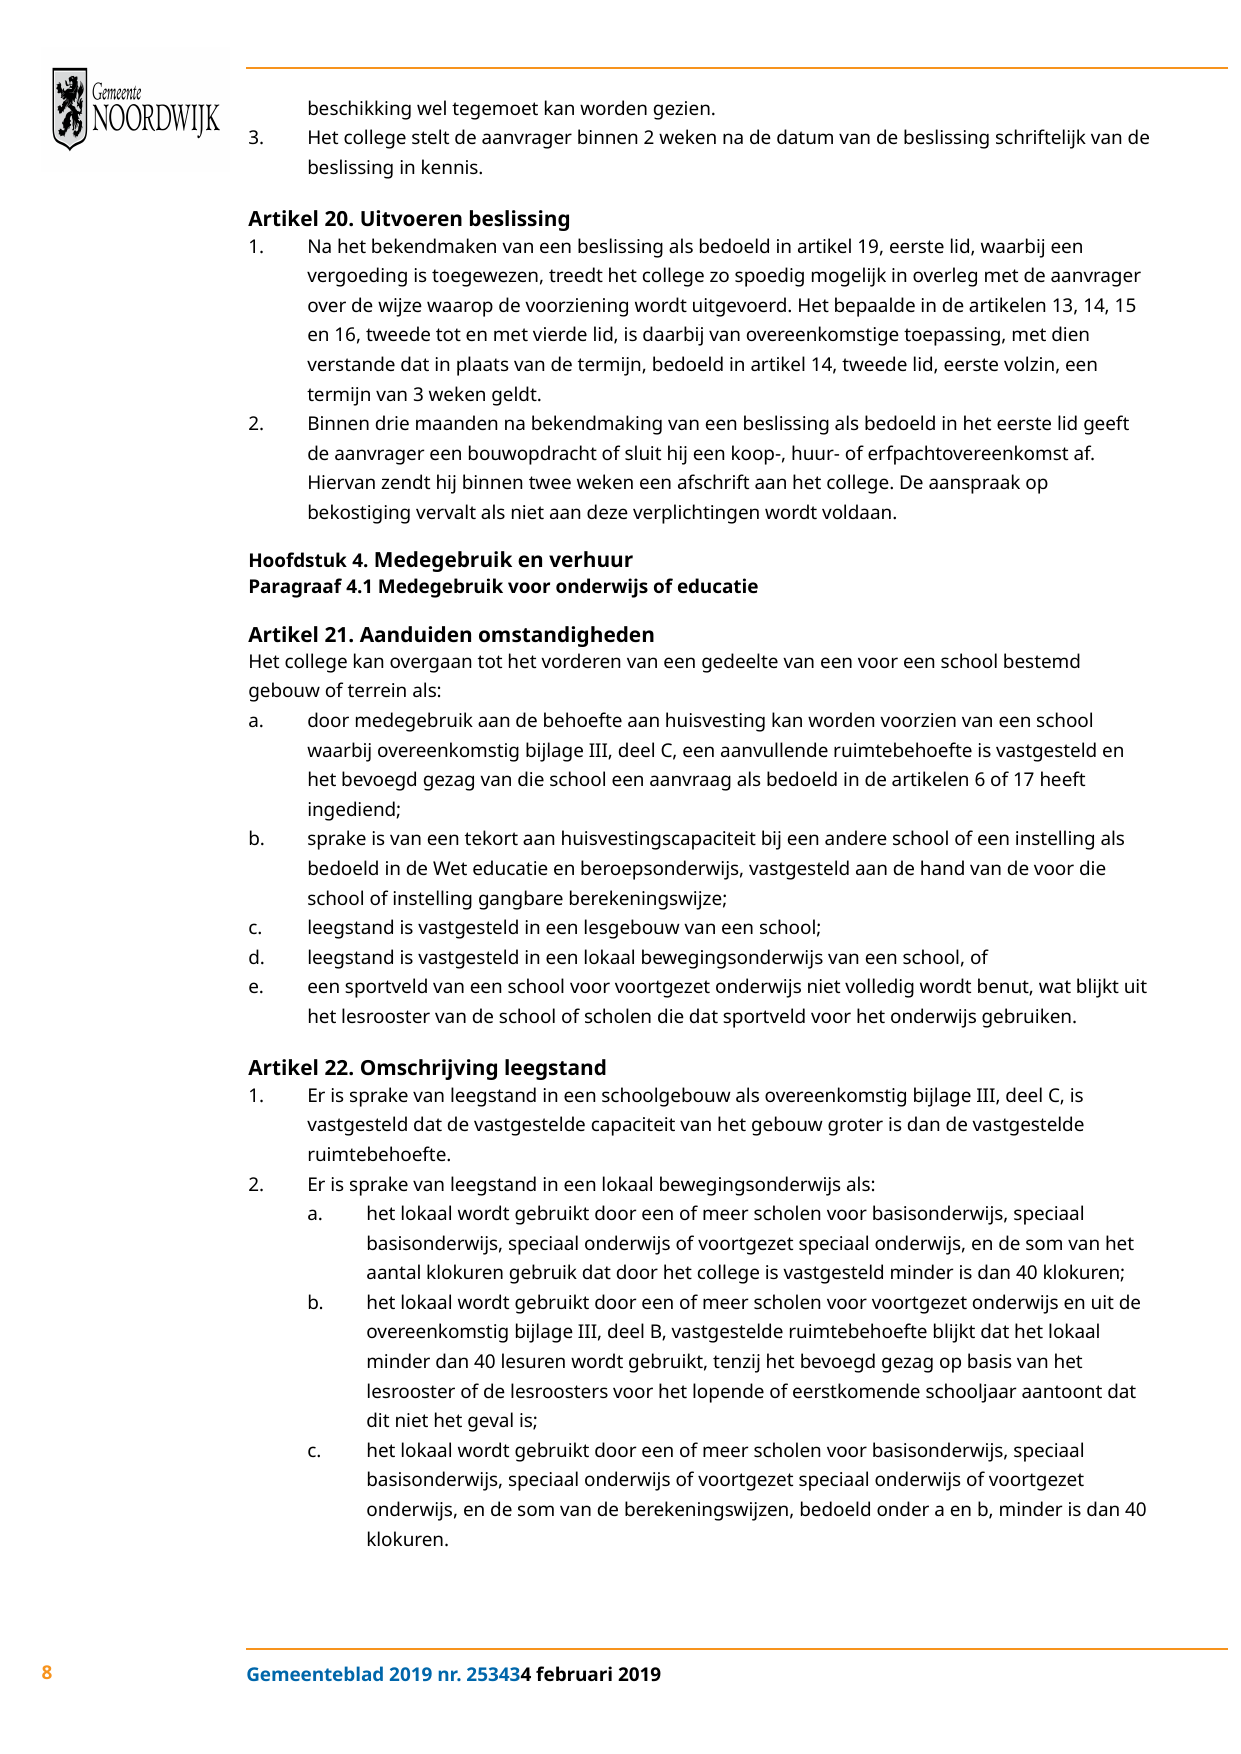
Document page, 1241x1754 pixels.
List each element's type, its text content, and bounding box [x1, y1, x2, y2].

list het lokaal wordt gebruikt door een of meer scholen voor voortgezet onderwijs en uit de overeenkomstig bijlage III, deel B, vastgestelde ruimtebehoefte blijkt dat het lokaal minder dan 40 lesuren wordt gebruikt, tenzij het bevoegd gezag op basis van het lesrooster of de lesroosters voor het lopende of eerstkomende schooljaar aantoont dat dit niet het geval is; [307, 1289, 1152, 1433]
list het lokaal wordt gebruikt door een of meer scholen voor basisonderwijs, speciaal basisonderwijs, speciaal onderwijs of voortgezet speciaal onderwijs of voortgezet onderwijs, en de som van de berekeningswijzen, bedoeld onder a en b, minder is dan 40 klokuren. [307, 1437, 1152, 1551]
text Artikel 22. Omschrijving leegstand [248, 1053, 1152, 1082]
list Er is sprake van leegstand in een lokaal bewegingsonderwijs als: [248, 1171, 1152, 1196]
list Er is sprake van leegstand in een schoolgebouw als overeenkomstig bijlage III, deel C, is vastgesteld dat de vastgestelde capaciteit van het gebouw groter is dan de vastgestelde ruimtebehoefte. [248, 1082, 1152, 1167]
list beschikking wel tegemoet kan worden gezien. [248, 95, 1152, 121]
text Artikel 21. Aanduiden omstandigheden [248, 620, 1152, 648]
list leegstand is vastgesteld in een lokaal bewegingsonderwijs van een school, of [248, 944, 1152, 970]
text Het college kan overgaan tot het vorderen van een gedeelte van een voor een school bestemd gebouw of terrein als: [248, 648, 1152, 703]
list Het college stelt de aanvrager binnen 2 weken na de datum van de beslissing schriftelijk van de beslissing in kennis. [248, 124, 1152, 180]
list het lokaal wordt gebruikt door een of meer scholen voor basisonderwijs, speciaal basisonderwijs, speciaal onderwijs of voortgezet speciaal onderwijs, en de som van het aantal klokuren gebruik dat door het college is vastgesteld minder is dan 40 klokuren; [307, 1200, 1152, 1285]
text Paragraaf 4.1 Medegebruik voor onderwijs of educatie [248, 573, 1152, 599]
text Artikel 20. Uitvoeren beslissing [248, 204, 1152, 233]
picture [41, 47, 231, 172]
list een sportveld van een school voor voortgezet onderwijs niet volledig wordt benut, wat blijkt uit het lesrooster van de school of scholen die dat sportveld voor het onderwijs gebruiken. [248, 973, 1152, 1029]
list Binnen drie maanden na bekendmaking van een beslissing als bedoeld in het eerste lid geeft de aanvrager een bouwopdracht of sluit hij een koop-, huur- of erfpachtovereenkomst af. Hiervan zendt hij binnen twee weken een afschrift aan het college. De aanspraak op bekostiging vervalt als niet aan deze verplichtingen wordt voldaan. [248, 410, 1152, 525]
list leegstand is vastgesteld in een lesgebouw van een school; [248, 914, 1152, 940]
list sprake is van een tekort aan huisvestingscapaciteit bij een andere school of een instelling als bedoeld in de Wet educatie en beroepsonderwijs, vastgesteld aan de hand van de voor die school of instelling gangbare berekeningswijze; [248, 826, 1152, 911]
list door medegebruik aan de behoefte aan huisvesting kan worden voorzien van een school waarbij overeenkomstig bijlage III, deel C, een aanvullende ruimtebehoefte is vastgesteld en het bevoegd gezag van die school een aanvraag als bedoeld in de artikelen 6 of 17 heeft ingediend; [248, 707, 1152, 822]
list Na het bekendmaken van een beslissing als bedoeld in artikel 19, eerste lid, waarbij een vergoeding is toegewezen, treedt het college zo spoedig mogelijk in overleg met de aanvrager over de wijze waarop de voorziening wordt uitgevoerd. Het bepaalde in de artikelen 13, 14, 15 en 16, tweede tot en met vierde lid, is daarbij van overeenkomstige toepassing, met dien verstande dat in plaats van de termijn, bedoeld in artikel 14, tweede lid, eerste volzin, een termijn van 3 weken geldt. [248, 233, 1152, 406]
text Hoofdstuk 4. Medegebruik en verhuur [248, 545, 1152, 573]
